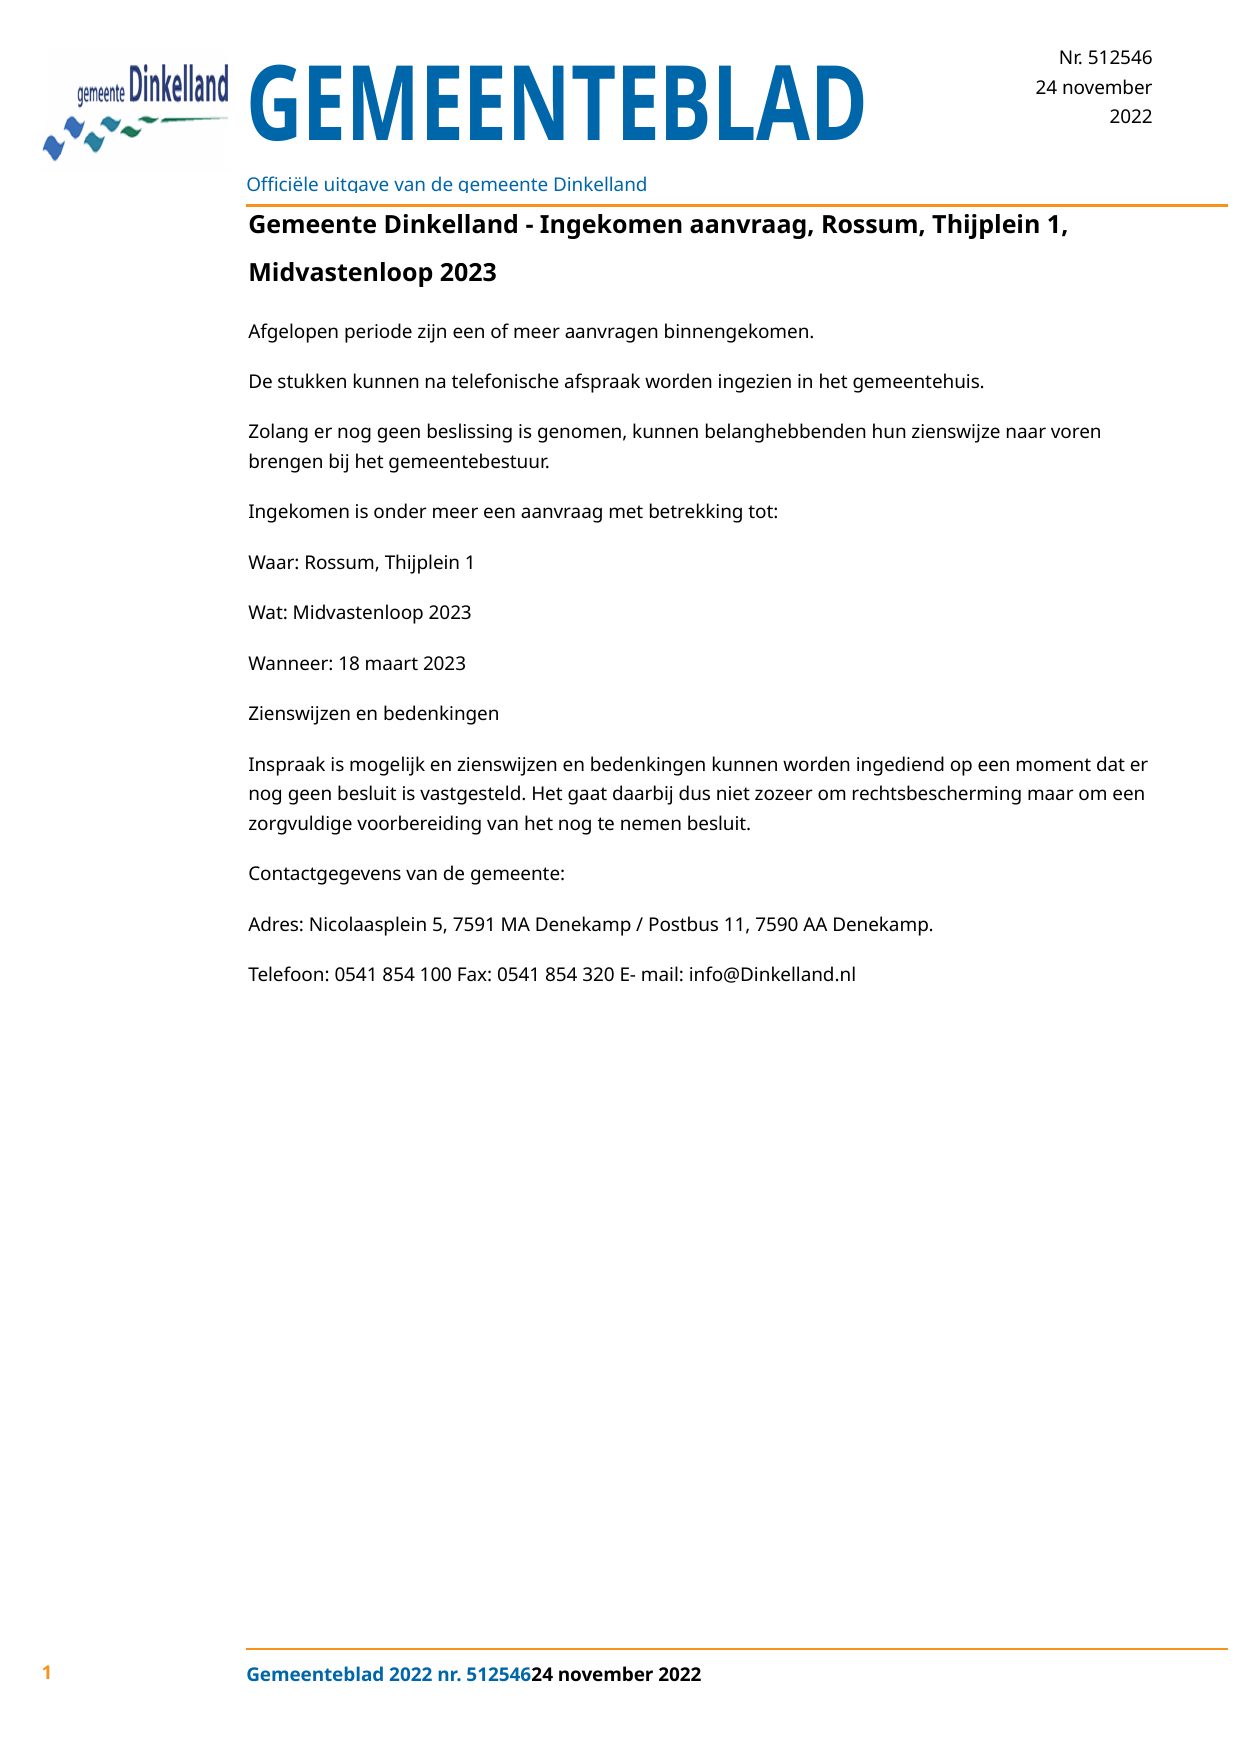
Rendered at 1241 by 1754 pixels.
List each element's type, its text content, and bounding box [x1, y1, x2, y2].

text Adres: Nicolaasplein 5, 7591 MA Denekamp / Postbus 11, 7590 AA Denekamp. [248, 911, 1152, 937]
text Ingekomen is onder meer een aanvraag met betrekking tot: [248, 499, 1152, 524]
text Inspraak is mogelijk en zienswijzen en bedenkingen kunnen worden ingediend op een moment dat er nog geen besluit is vastgesteld. Het gaat daarbij dus niet zozeer om rechtsbescherming maar om een zorgvuldige voorbereiding van het nog te nemen besluit. [248, 751, 1152, 836]
text Wanneer: 18 maart 2023 [248, 650, 1152, 676]
text Telefoon: 0541 854 100 Fax: 0541 854 320 E- mail: info@Dinkelland.nl [248, 961, 1152, 987]
text Waar: Rossum, Thijplein 1 [248, 549, 1152, 575]
text Zienswijzen en bedenkingen [248, 700, 1152, 726]
text Wat: Midvastenloop 2023 [248, 599, 1152, 625]
picture [41, 47, 231, 172]
text De stukken kunnen na telefonische afspraak worden ingezien in het gemeentehuis. [248, 368, 1152, 394]
text Gemeente Dinkelland - Ingekomen aanvraag, Rossum, Thijplein 1, Midvastenloop 2023 [248, 207, 1152, 288]
text Afgelopen periode zijn een of meer aanvragen binnengekomen. [248, 318, 1152, 344]
text Contactgegevens van de gemeente: [248, 860, 1152, 886]
text Zolang er nog geen beslissing is genomen, kunnen belanghebbenden hun zienswijze naar voren brengen bij het gemeentebestuur. [248, 419, 1152, 474]
